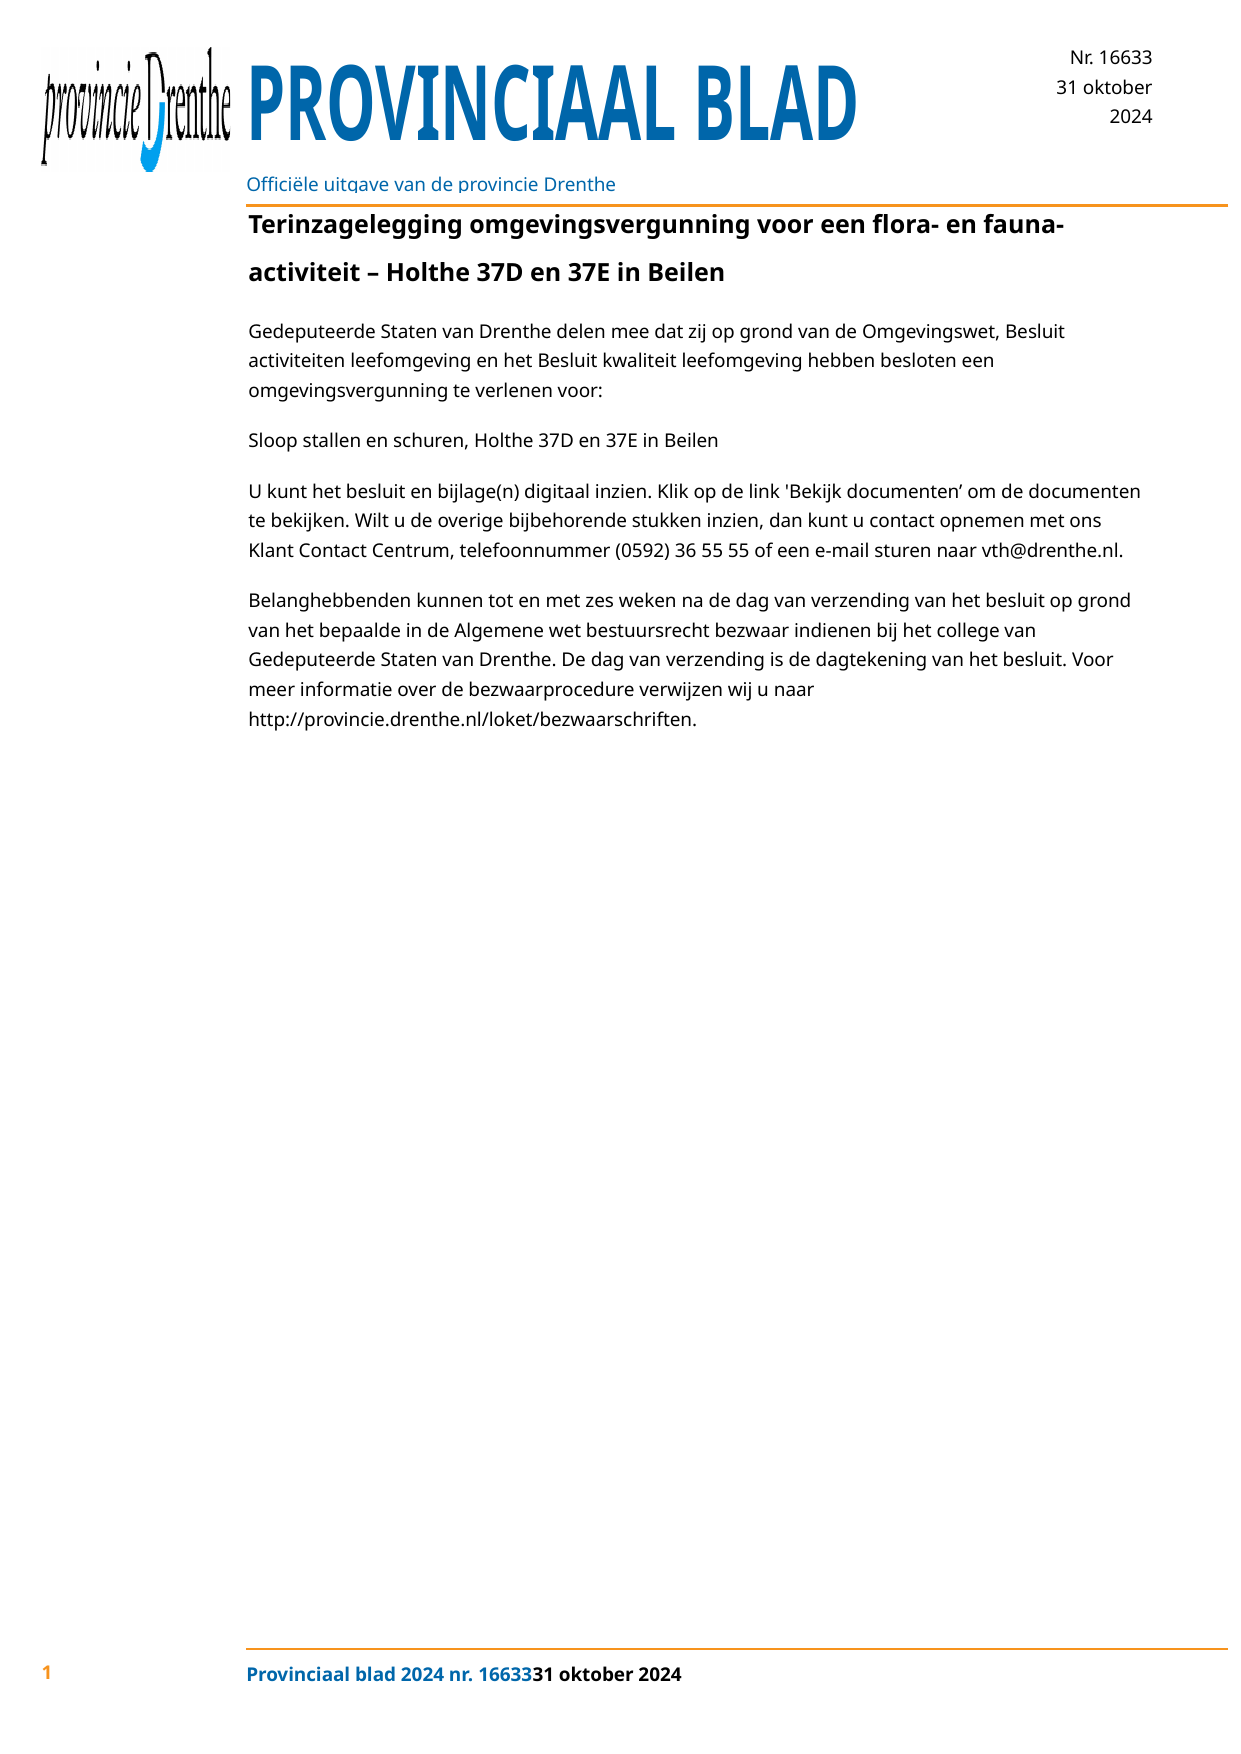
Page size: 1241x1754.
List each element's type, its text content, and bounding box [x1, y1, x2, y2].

text Belanghebbenden kunnen tot en met zes weken na de dag van verzending van het besluit op grond van het bepaalde in de Algemene wet bestuursrecht bezwaar indienen bij het college van Gedeputeerde Staten van Drenthe. De dag van verzending is de dagtekening van het besluit. Voor meer informatie over de bezwaarprocedure verwijzen wij u naar http://provincie.drenthe.nl/loket/bezwaarschriften. [248, 587, 1152, 732]
text Terinzagelegging omgevingsvergunning voor een flora- en fauna-activiteit – Holthe 37D en 37E in Beilen [248, 207, 1152, 288]
picture [41, 47, 231, 172]
text Sloop stallen en schuren, Holthe 37D en 37E in Beilen [248, 427, 1152, 453]
text U kunt het besluit en bijlage(n) digitaal inzien. Klik op de link 'Bekijk documenten’ om de documenten te bekijken. Wilt u de overige bijbehorende stukken inzien, dan kunt u contact opnemen met ons Klant Contact Centrum, telefoonnummer (0592) 36 55 55 of een e-mail sturen naar vth@drenthe.nl. [248, 478, 1152, 563]
text Gedeputeerde Staten van Drenthe delen mee dat zij op grond van de Omgevingswet, Besluit activiteiten leefomgeving en het Besluit kwaliteit leefomgeving hebben besloten een omgevingsvergunning te verlenen voor: [248, 318, 1152, 403]
